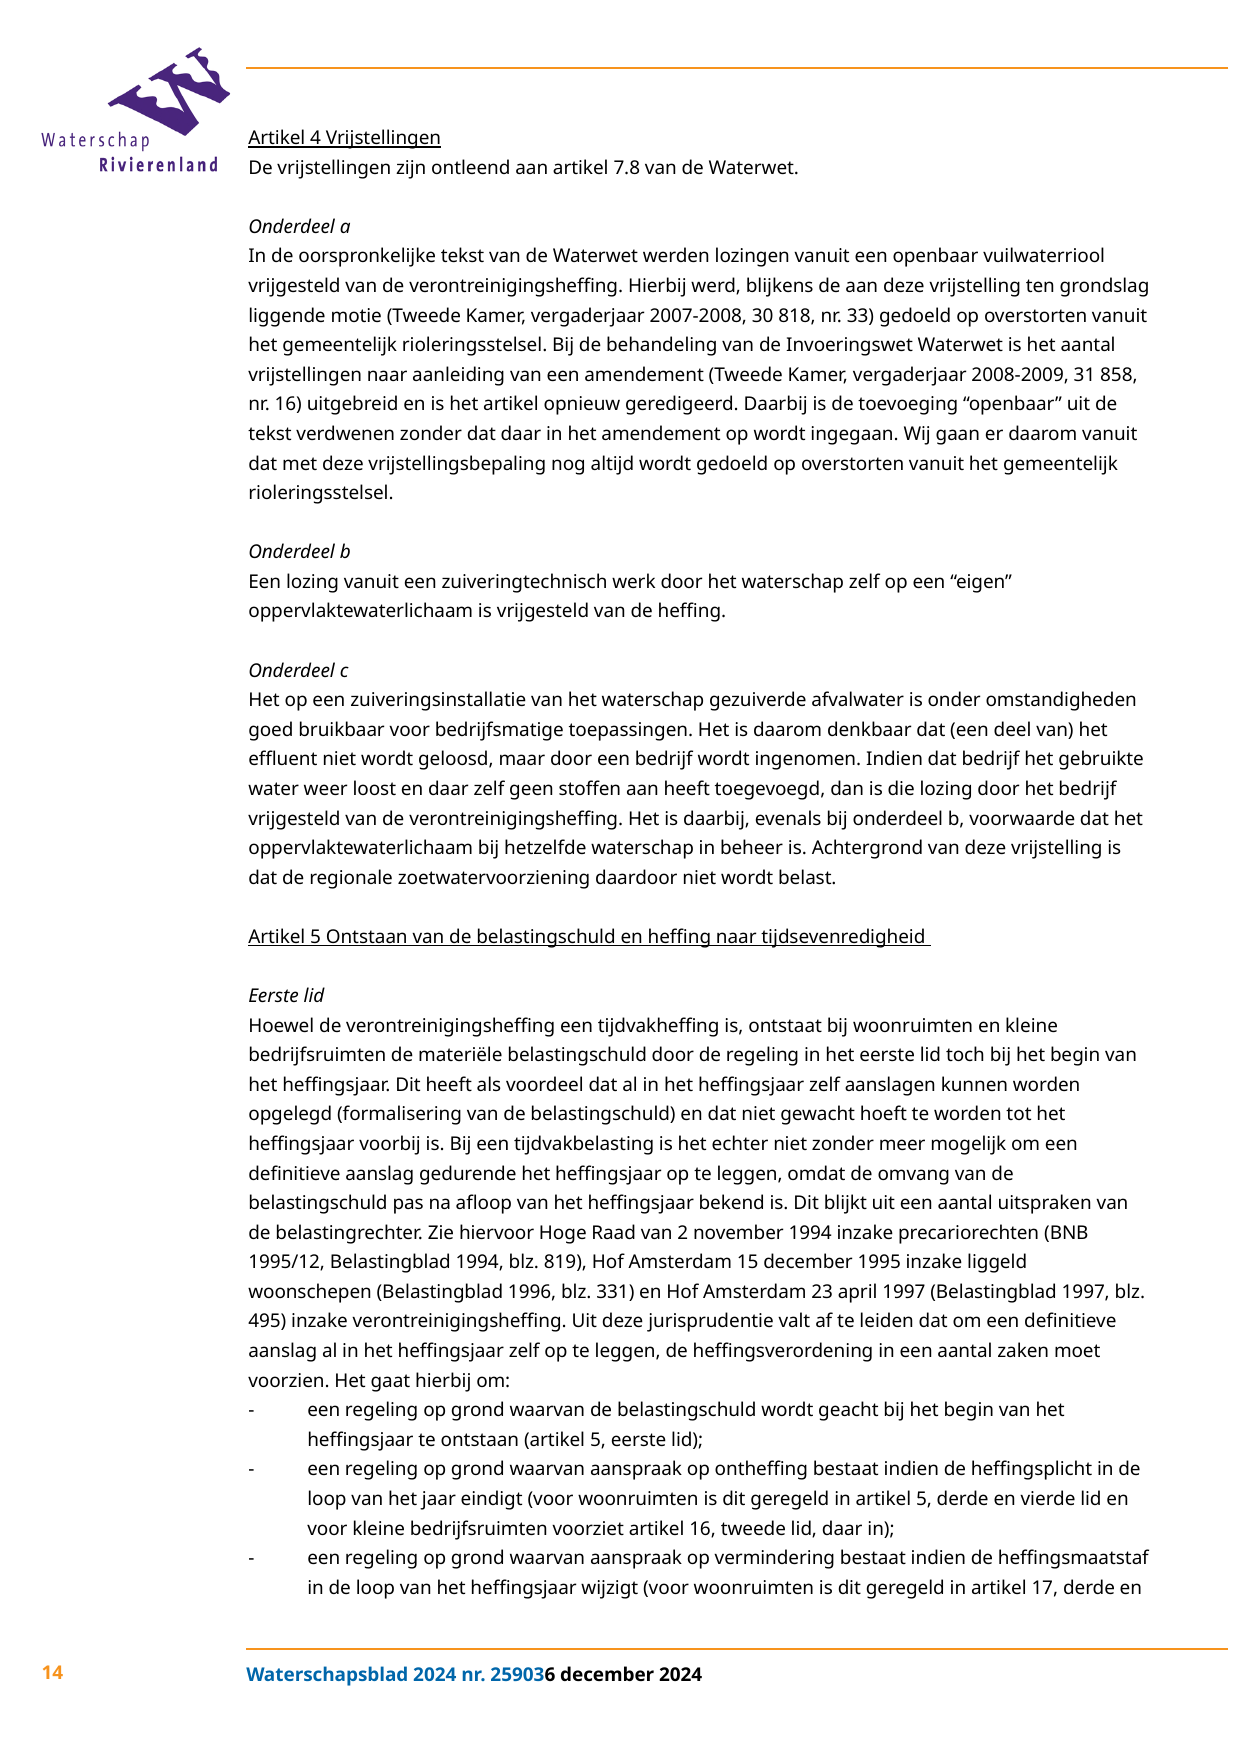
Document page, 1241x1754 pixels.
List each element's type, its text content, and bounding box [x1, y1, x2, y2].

list een regeling op grond waarvan aanspraak op vermindering bestaat indien de heffingsmaatstaf in de loop van het heffingsjaar wijzigt (voor woonruimten is dit geregeld in artikel 17, derde en [248, 1544, 1152, 1600]
text Het op een zuiveringsinstallatie van het waterschap gezuiverde afvalwater is onder omstandigheden goed bruikbaar voor bedrijfsmatige toepassingen. Het is daarom denkbaar dat (een deel van) het effluent niet wordt geloosd, maar door een bedrijf wordt ingenomen. Indien dat bedrijf het gebruikte water weer loost en daar zelf geen stoffen aan heeft toegevoegd, dan is die lozing door het bedrijf vrijgesteld van de verontreinigingsheffing. Het is daarbij, evenals bij onderdeel b, voorwaarde dat het oppervlaktewaterlichaam bij hetzelfde waterschap in beheer is. Achtergrond van deze vrijstelling is dat de regionale zoetwatervoorziening daardoor niet wordt belast. [248, 686, 1152, 890]
text Onderdeel c [248, 657, 1152, 683]
text In de oorspronkelijke tekst van de Waterwet werden lozingen vanuit een openbaar vuilwaterriool vrijgesteld van de verontreinigingsheffing. Hierbij werd, blijkens de aan deze vrijstelling ten grondslag liggende motie (Tweede Kamer, vergaderjaar 2007-2008, 30 818, nr. 33) gedoeld op overstorten vanuit het gemeentelijk rioleringsstelsel. Bij de behandeling van de Invoeringswet Waterwet is het aantal vrijstellingen naar aanleiding van een amendement (Tweede Kamer, vergaderjaar 2008-2009, 31 858, nr. 16) uitgebreid en is het artikel opnieuw geredigeerd. Daarbij is de toevoeging “openbaar” uit de tekst verdwenen zonder dat daar in het amendement op wordt ingegaan. Wij gaan er daarom vanuit dat met deze vrijstellingsbepaling nog altijd wordt gedoeld op overstorten vanuit het gemeentelijk rioleringsstelsel. [248, 243, 1152, 505]
text Artikel 5 Ontstaan van de belastingschuld en heffing naar tijdsevenredigheid [248, 923, 1152, 949]
text Artikel 4 Vrijstellingen [248, 124, 1152, 150]
text Eerste lid [248, 982, 1152, 1008]
text De vrijstellingen zijn ontleend aan artikel 7.8 van de Waterwet. [248, 154, 1152, 180]
text Onderdeel b [248, 538, 1152, 564]
picture [41, 47, 231, 172]
list een regeling op grond waarvan aanspraak op ontheffing bestaat indien de heffingsplicht in de loop van het jaar eindigt (voor woonruimten is dit geregeld in artikel 5, derde en vierde lid en voor kleine bedrijfsruimten voorziet artikel 16, tweede lid, daar in); [248, 1456, 1152, 1541]
text Hoewel de verontreinigingsheffing een tijdvakheffing is, ontstaat bij woonruimten en kleine bedrijfsruimten de materiële belastingschuld door de regeling in het eerste lid toch bij het begin van het heffingsjaar. Dit heeft als voordeel dat al in het heffingsjaar zelf aanslagen kunnen worden opgelegd (formalisering van de belastingschuld) en dat niet gewacht hoeft te worden tot het heffingsjaar voorbij is. Bij een tijdvakbelasting is het echter niet zonder meer mogelijk om een definitieve aanslag gedurende het heffingsjaar op te leggen, omdat de omvang van de belastingschuld pas na afloop van het heffingsjaar bekend is. Dit blijkt uit een aantal uitspraken van de belastingrechter. Zie hiervoor Hoge Raad van 2 november 1994 inzake precariorechten (BNB 1995/12, Belastingblad 1994, blz. 819), Hof Amsterdam 15 december 1995 inzake liggeld woonschepen (Belastingblad 1996, blz. 331) en Hof Amsterdam 23 april 1997 (Belastingblad 1997, blz. 495) inzake verontreinigingsheffing. Uit deze jurisprudentie valt af te leiden dat om een definitieve aanslag al in het heffingsjaar zelf op te leggen, de heffingsverordening in een aantal zaken moet voorzien. Het gaat hierbij om: [248, 1012, 1152, 1393]
text Onderdeel a [248, 213, 1152, 239]
list een regeling op grond waarvan de belastingschuld wordt geacht bij het begin van het heffingsjaar te ontstaan (artikel 5, eerste lid); [248, 1396, 1152, 1452]
text Een lozing vanuit een zuiveringtechnisch werk door het waterschap zelf op een “eigen” oppervlaktewaterlichaam is vrijgesteld van de heffing. [248, 568, 1152, 623]
